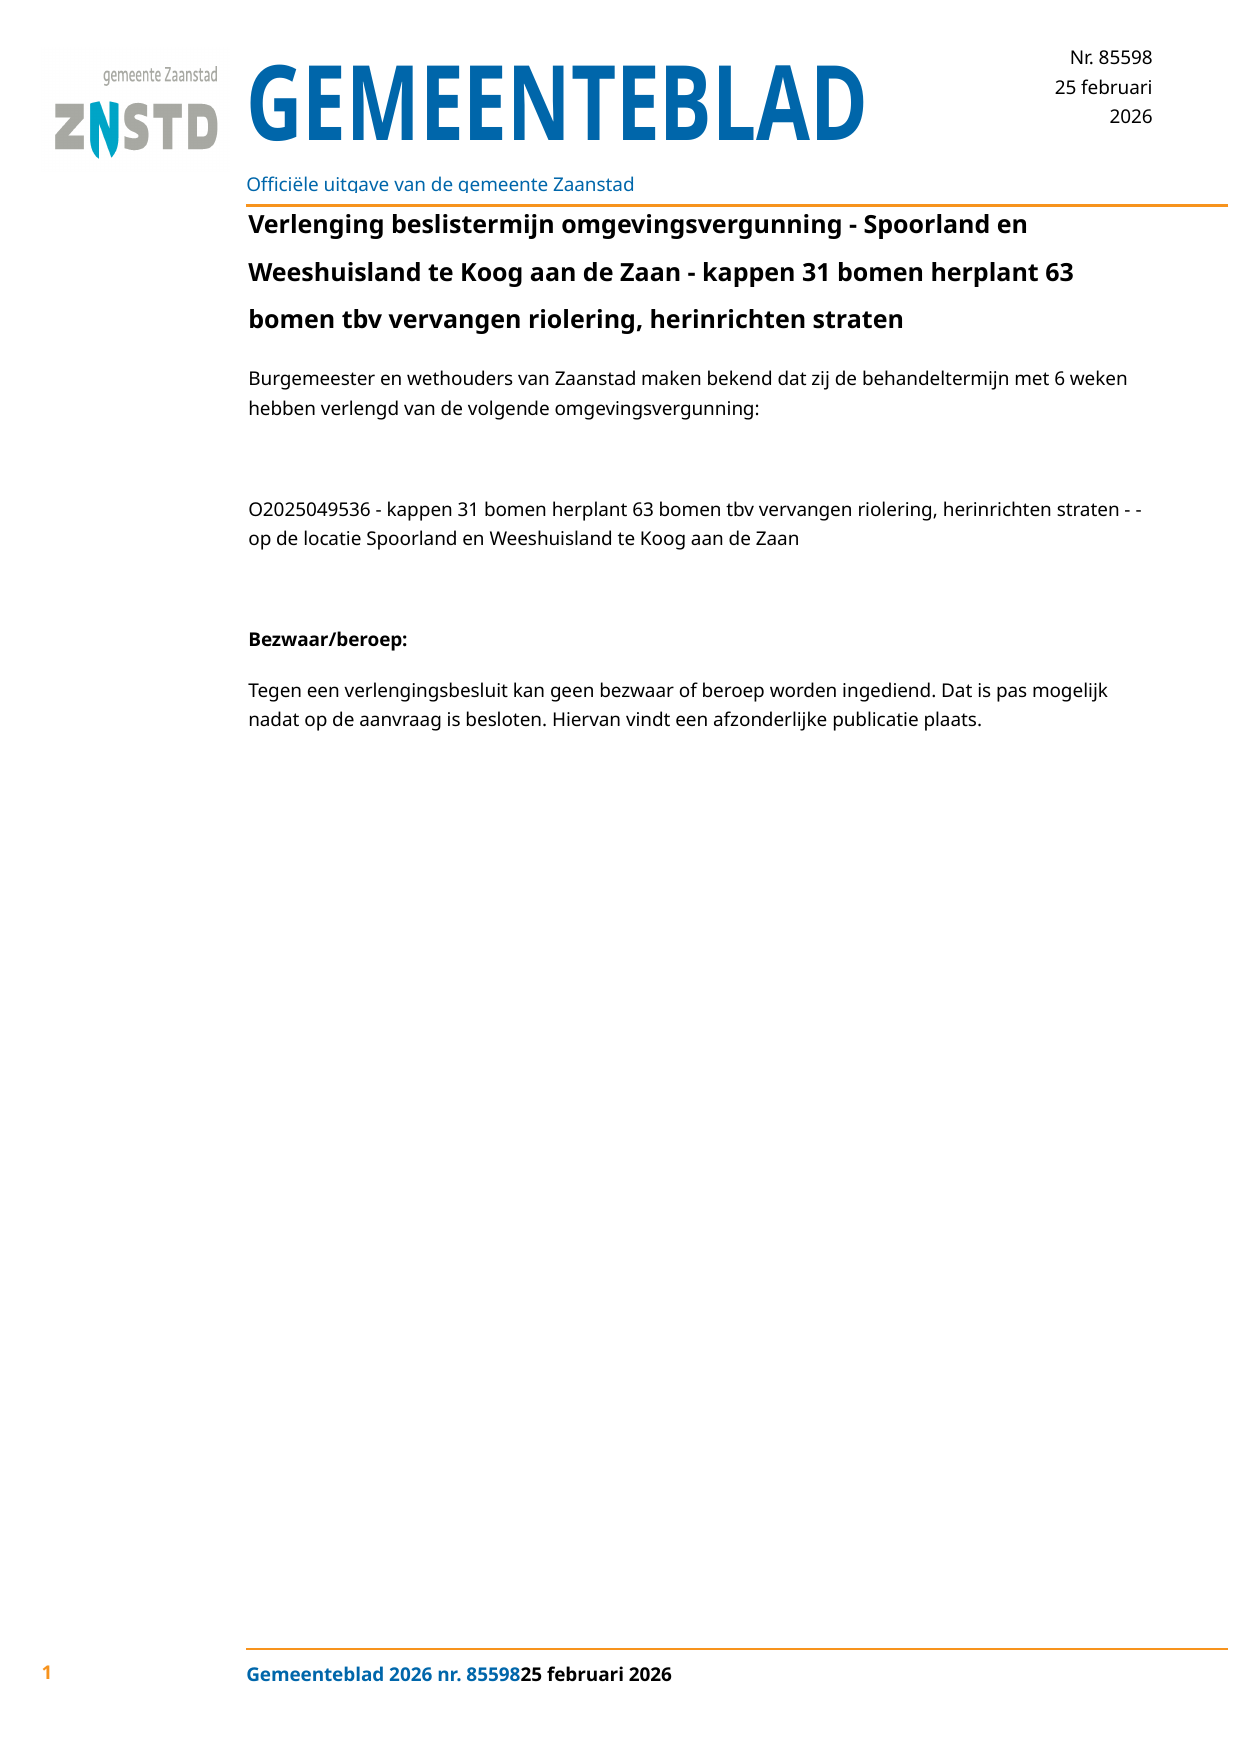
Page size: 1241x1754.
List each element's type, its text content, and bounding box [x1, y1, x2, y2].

text Burgemeester en wethouders van Zaanstad maken bekend dat zij de behandeltermijn met 6 weken hebben verlengd van de volgende omgevingsvergunning: [248, 366, 1152, 421]
text Tegen een verlengingsbesluit kan geen bezwaar of beroep worden ingediend. Dat is pas mogelijk nadat op de aanvraag is besloten. Hiervan vindt een afzonderlijke publicatie plaats. [248, 677, 1152, 732]
text O2025049536 - kappen 31 bomen herplant 63 bomen tbv vervangen riolering, herinrichten straten - - op de locatie Spoorland en Weeshuisland te Koog aan de Zaan [248, 496, 1152, 551]
text Verlenging beslistermijn omgevingsvergunning - Spoorland en Weeshuisland te Koog aan de Zaan - kappen 31 bomen herplant 63 bomen tbv vervangen riolering, herinrichten straten [248, 207, 1152, 336]
text Bezwaar/beroep: [248, 626, 1152, 652]
picture [41, 47, 231, 172]
